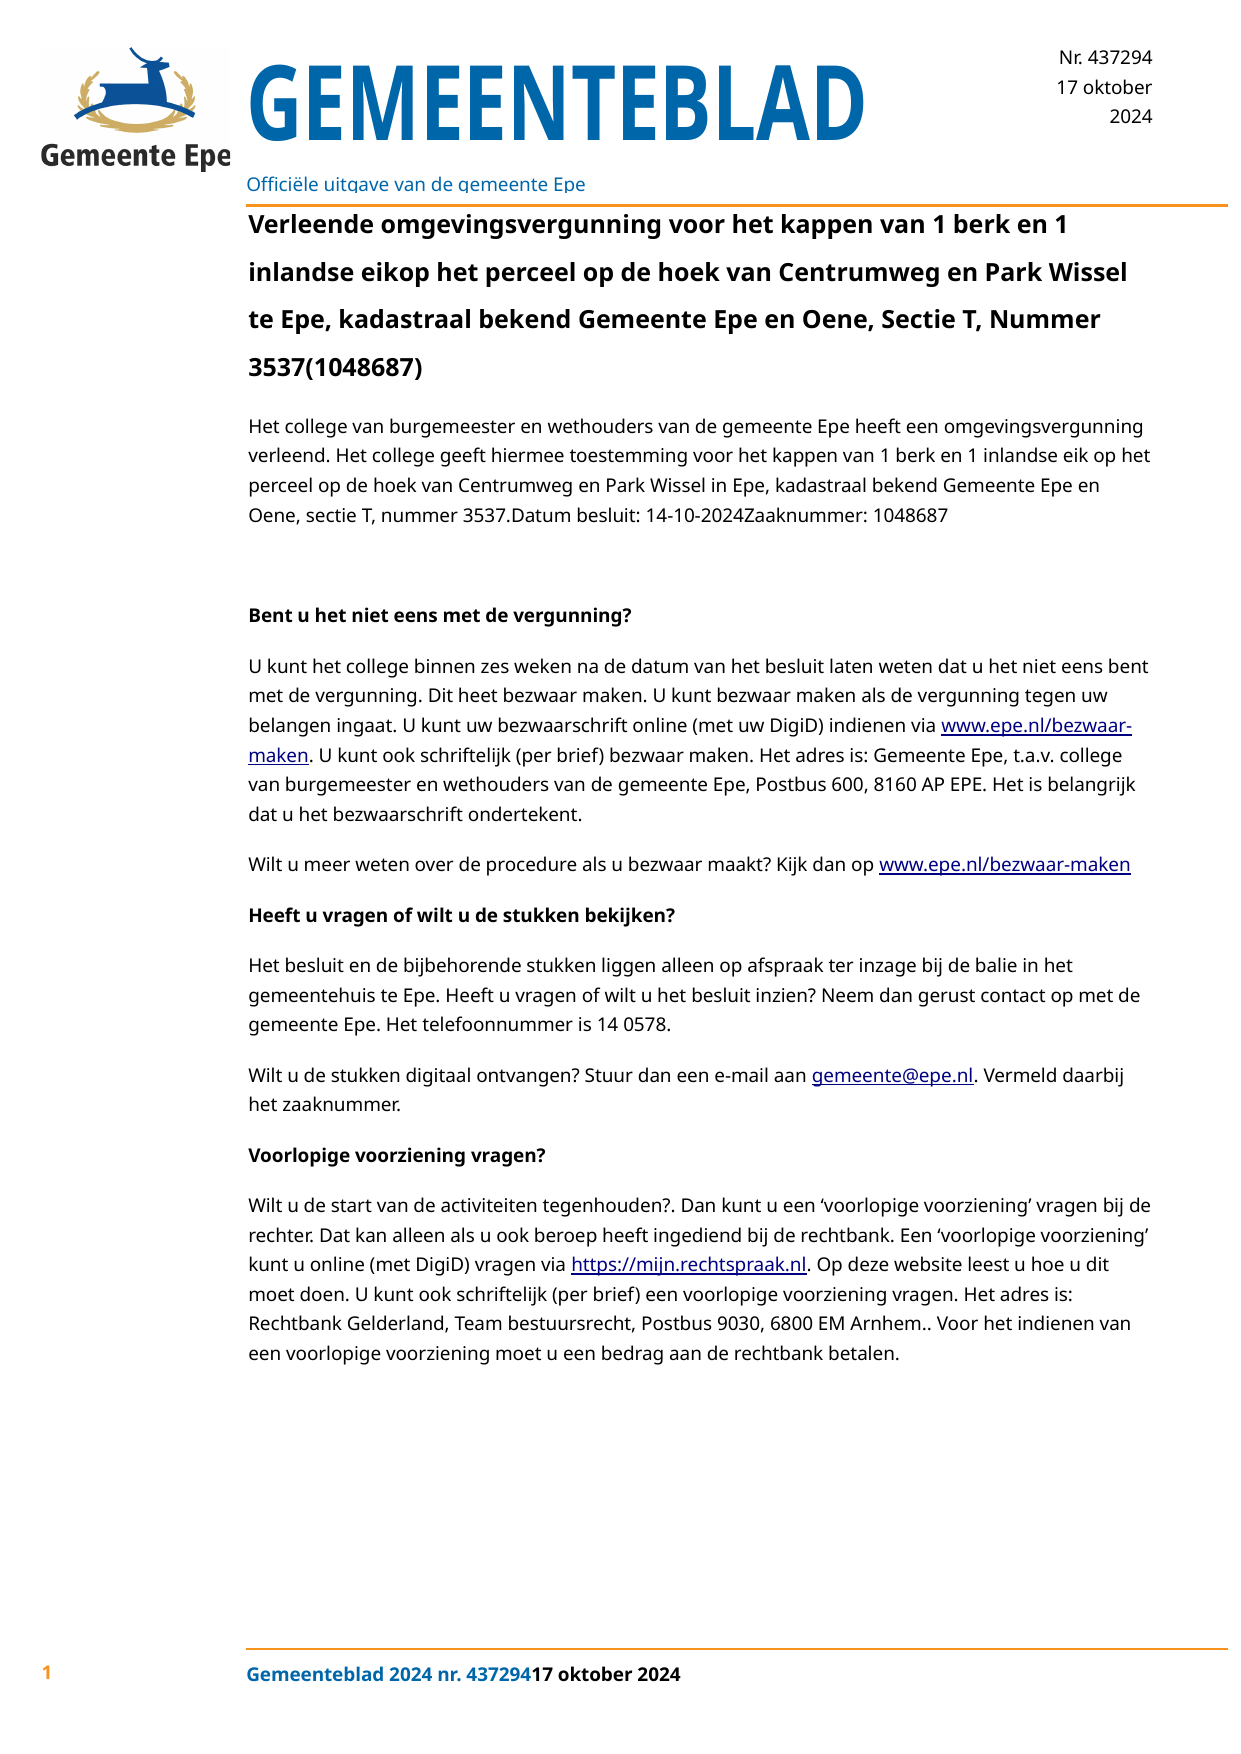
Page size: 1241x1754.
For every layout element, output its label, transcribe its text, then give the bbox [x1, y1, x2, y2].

text Bent u het niet eens met de vergunning? [248, 603, 1152, 628]
text Verleende omgevingsvergunning voor het kappen van 1 berk en 1 inlandse eikop het perceel op de hoek van Centrumweg en Park Wissel te Epe, kadastraal bekend Gemeente Epe en Oene, Sectie T, Nummer 3537(1048687) [248, 207, 1152, 384]
text Wilt u de stukken digitaal ontvangen? Stuur dan een e-mail aan gemeente@epe.nl. Vermeld daarbij het zaaknummer. [248, 1062, 1152, 1117]
picture [41, 47, 231, 172]
text Heeft u vragen of wilt u de stukken bekijken? [248, 902, 1152, 928]
text Het college van burgemeester en wethouders van de gemeente Epe heeft een omgevingsvergunning verleend. Het college geeft hiermee toestemming voor het kappen van 1 berk en 1 inlandse eik op het perceel op de hoek van Centrumweg en Park Wissel in Epe, kadastraal bekend Gemeente Epe en Oene, sectie T, nummer 3537.Datum besluit: 14-10-2024Zaaknummer: 1048687 [248, 413, 1152, 528]
text Voorlopige voorziening vragen? [248, 1142, 1152, 1168]
text Wilt u de start van de activiteiten tegenhouden?. Dan kunt u een ‘voorlopige voorziening’ vragen bij de rechter. Dat kan alleen als u ook beroep heeft ingediend bij de rechtbank. Een ‘voorlopige voorziening’ kunt u online (met DigiD) vragen via https://mijn.rechtspraak.nl. Op deze website leest u hoe u dit moet doen. U kunt ook schriftelijk (per brief) een voorlopige voorziening vragen. Het adres is: Rechtbank Gelderland, Team bestuursrecht, Postbus 9030, 6800 EM Arnhem.. Voor het indienen van een voorlopige voorziening moet u een bedrag aan de rechtbank betalen. [248, 1192, 1152, 1366]
text U kunt het college binnen zes weken na de datum van het besluit laten weten dat u het niet eens bent met de vergunning. Dit heet bezwaar maken. U kunt bezwaar maken als de vergunning tegen uw belangen ingaat. U kunt uw bezwaarschrift online (met uw DigiD) indienen via www.epe.nl/bezwaar-maken. U kunt ook schriftelijk (per brief) bezwaar maken. Het adres is: Gemeente Epe, t.a.v. college van burgemeester en wethouders van de gemeente Epe, Postbus 600, 8160 AP EPE. Het is belangrijk dat u het bezwaarschrift ondertekent. [248, 653, 1152, 827]
text Wilt u meer weten over de procedure als u bezwaar maakt? Kijk dan op www.epe.nl/bezwaar-maken [248, 851, 1152, 877]
text Het besluit en de bijbehorende stukken liggen alleen op afspraak ter inzage bij de balie in het gemeentehuis te Epe. Heeft u vragen of wilt u het besluit inzien? Neem dan gerust contact op met de gemeente Epe. Het telefoonnummer is 14 0578. [248, 952, 1152, 1037]
